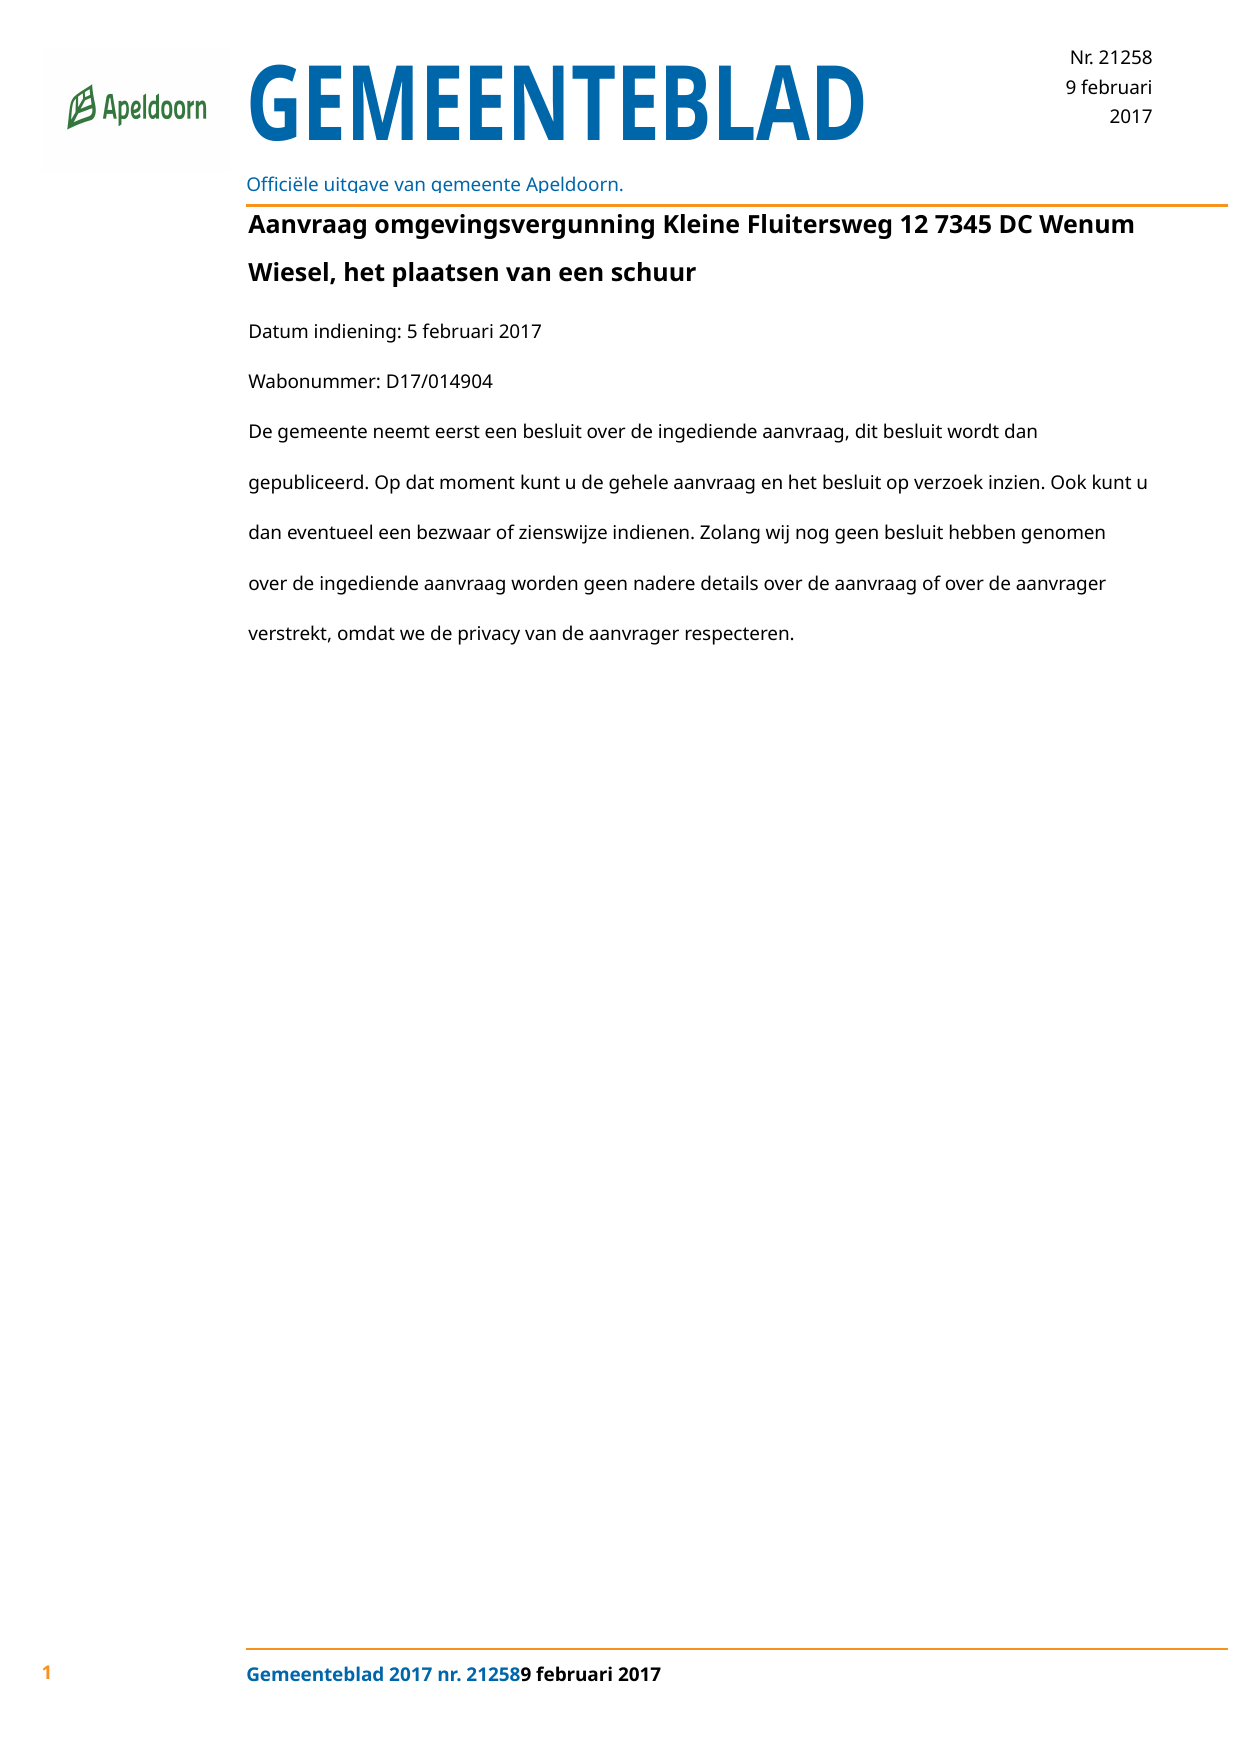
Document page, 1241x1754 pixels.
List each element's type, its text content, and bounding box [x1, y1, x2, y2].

text De gemeente neemt eerst een besluit over de ingediende aanvraag, dit besluit wordt dan [248, 419, 1152, 444]
text Datum indiening: 5 februari 2017 [248, 318, 1152, 344]
text dan eventueel een bezwaar of zienswijze indienen. Zolang wij nog geen besluit hebben genomen [248, 519, 1152, 545]
text Wabonummer: D17/014904 [248, 368, 1152, 394]
text over de ingediende aanvraag worden geen nadere details over de aanvraag of over de aanvrager [248, 570, 1152, 596]
text gepubliceerd. Op dat moment kunt u de gehele aanvraag en het besluit op verzoek inzien. Ook kunt u [248, 469, 1152, 495]
picture [41, 47, 231, 172]
text verstrekt, omdat we de privacy van de aanvrager respecteren. [248, 620, 1152, 646]
text Aanvraag omgevingsvergunning Kleine Fluitersweg 12 7345 DC Wenum Wiesel, het plaatsen van een schuur [248, 207, 1152, 288]
